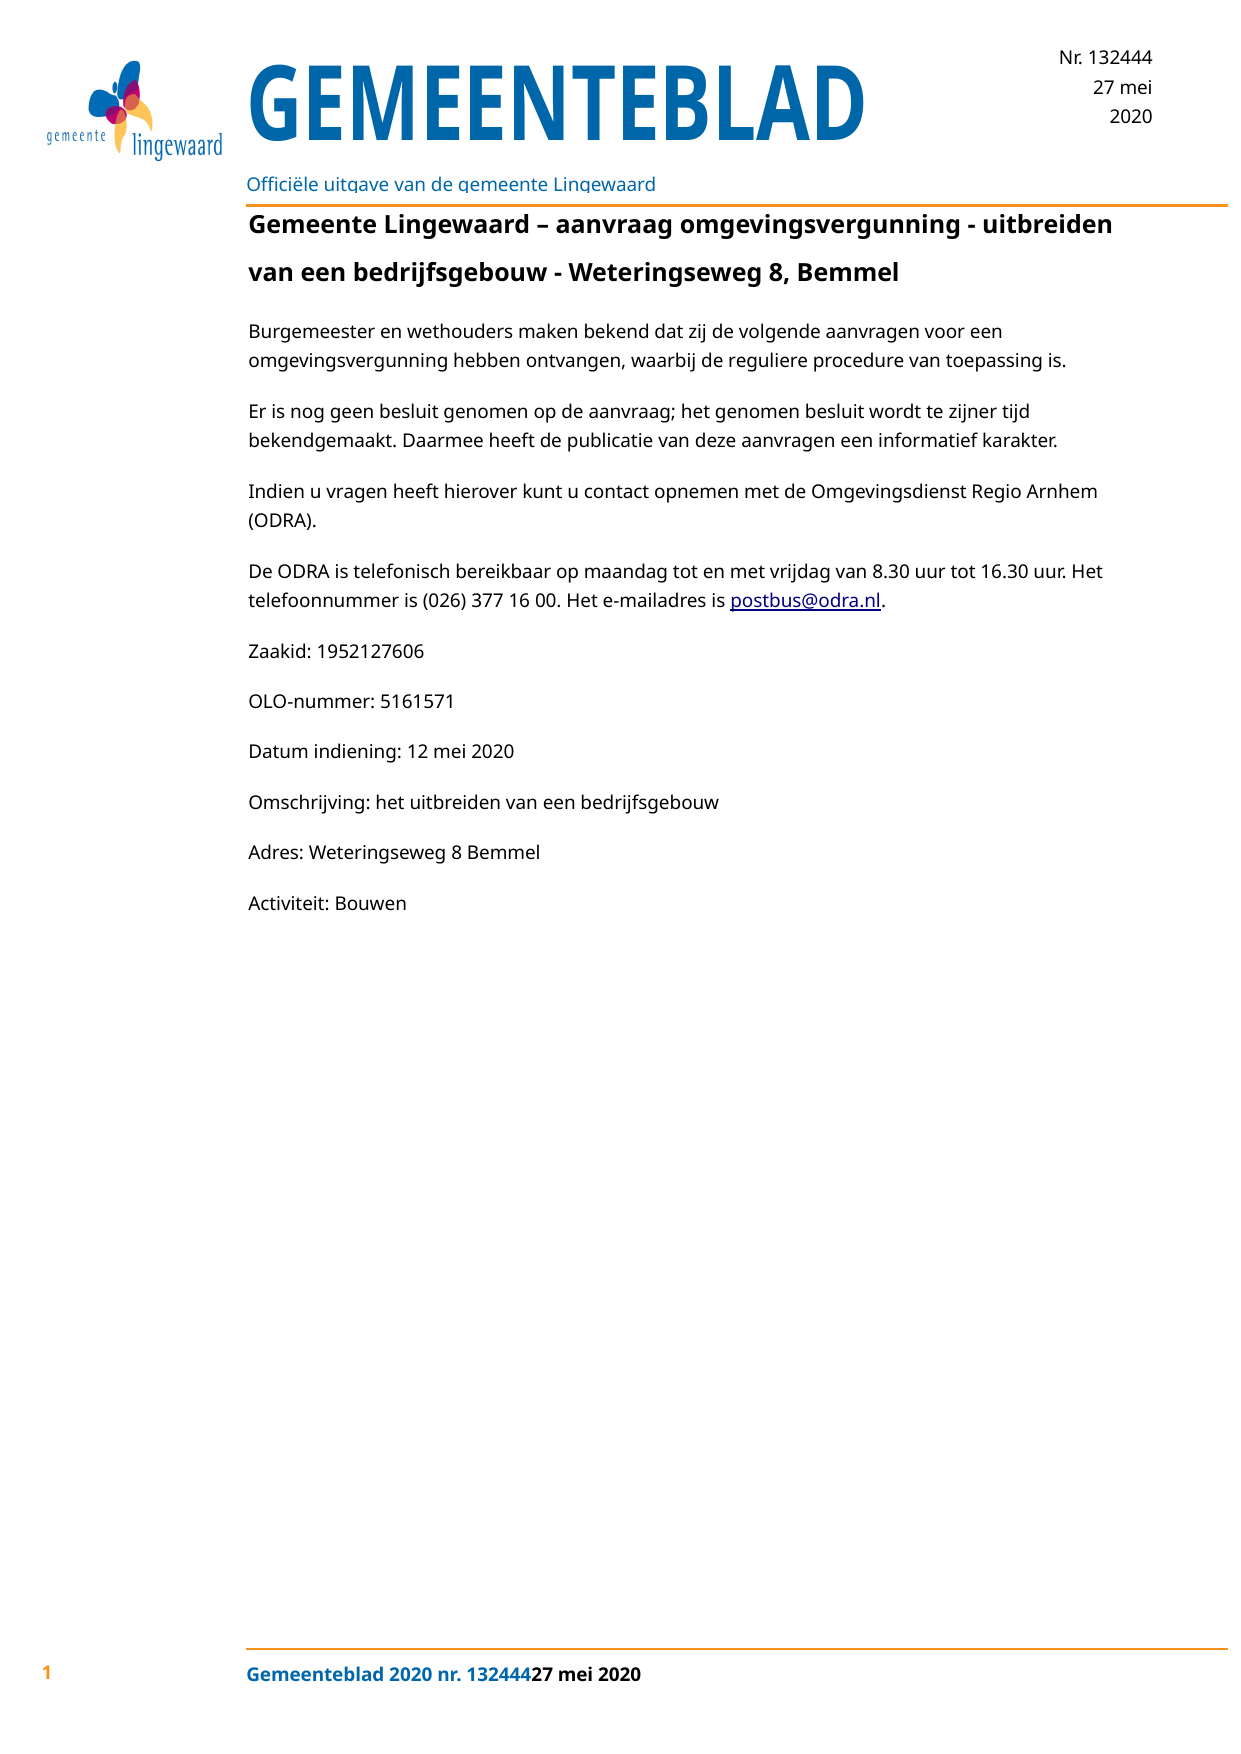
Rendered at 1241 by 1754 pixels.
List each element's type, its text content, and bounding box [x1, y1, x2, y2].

picture [41, 47, 231, 172]
text Adres: Weteringseweg 8 Bemmel [248, 839, 1152, 865]
text Zaakid: 1952127606 [248, 638, 1152, 664]
text Burgemeester en wethouders maken bekend dat zij de volgende aanvragen voor een omgevingsvergunning hebben ontvangen, waarbij de reguliere procedure van toepassing is. [248, 318, 1152, 373]
text OLO-nummer: 5161571 [248, 688, 1152, 714]
text Activiteit: Bouwen [248, 890, 1152, 916]
text Indien u vragen heeft hierover kunt u contact opnemen met de Omgevingsdienst Regio Arnhem (ODRA). [248, 478, 1152, 533]
text De ODRA is telefonisch bereikbaar op maandag tot en met vrijdag van 8.30 uur tot 16.30 uur. Het telefoonnummer is (026) 377 16 00. Het e-mailadres is postbus@odra.nl. [248, 558, 1152, 613]
text Omschrijving: het uitbreiden van een bedrijfsgebouw [248, 789, 1152, 815]
text Gemeente Lingewaard – aanvraag omgevingsvergunning - uitbreiden van een bedrijfsgebouw - Weteringseweg 8, Bemmel [248, 207, 1152, 288]
text Datum indiening: 12 mei 2020 [248, 739, 1152, 764]
text Er is nog geen besluit genomen op de aanvraag; het genomen besluit wordt te zijner tijd bekendgemaakt. Daarmee heeft de publicatie van deze aanvragen een informatief karakter. [248, 398, 1152, 453]
